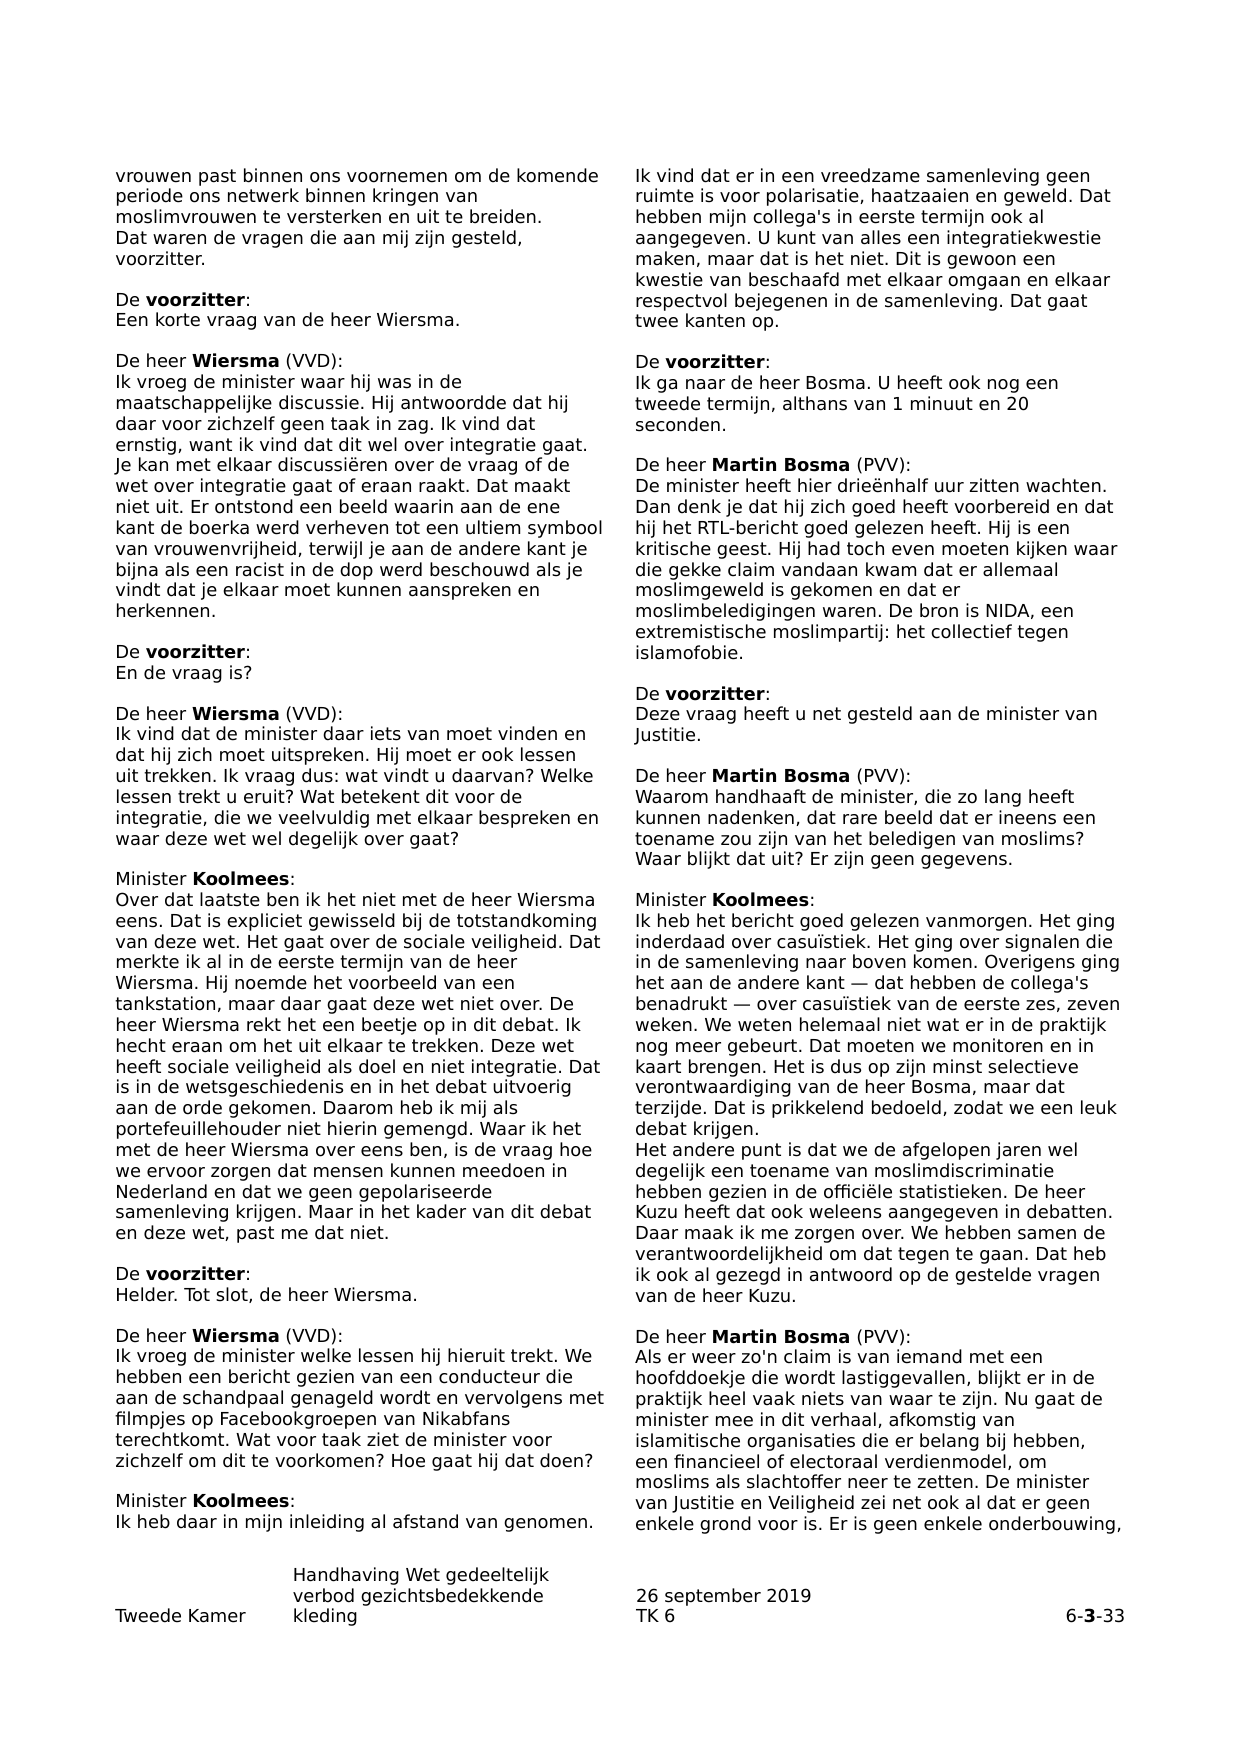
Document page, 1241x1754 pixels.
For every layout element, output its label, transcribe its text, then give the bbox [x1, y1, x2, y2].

text Een korte vraag van de heer Wiersma. [115, 310, 605, 331]
text Ik vind dat de minister daar iets van moet vinden en dat hij zich moet uitspreken. Hij moet er ook lessen uit trekken. Ik vraag dus: wat vindt u daarvan? Welke lessen trekt u eruit? Wat betekent dit voor de integratie, die we veelvuldig met elkaar bespreken en waar deze wet wel degelijk over gaat? [115, 724, 605, 849]
text De voorzitter: [115, 642, 605, 662]
text Waarom handhaaft de minister, die zo lang heeft kunnen nadenken, dat rare beeld dat er ineens een toename zou zijn van het beledigen van moslims? Waar blijkt dat uit? Er zijn geen gegevens. [635, 787, 1125, 870]
text De minister heeft hier drieënhalf uur zitten wachten. Dan denk je dat hij zich goed heeft voorbereid en dat hij het RTL-bericht goed gelezen heeft. Hij is een kritische geest. Hij had toch even moeten kijken waar die gekke claim vandaan kwam dat er allemaal moslimgeweld is gekomen en dat er moslimbeledigingen waren. De bron is NIDA, een extremistische moslimpartij: het collectief tegen islamofobie. [635, 476, 1125, 663]
text Als er weer zo'n claim is van iemand met een hoofddoekje die wordt lastiggevallen, blijkt er in de praktijk heel vaak niets van waar te zijn. Nu gaat de minister mee in dit verhaal, afkomstig van islamitische organisaties die er belang bij hebben, een financieel of electoraal verdienmodel, om moslims als slachtoffer neer te zetten. De minister van Justitie en Veiligheid zei net ook al dat er geen enkele grond voor is. Er is geen enkele onderbouwing, [635, 1347, 1125, 1535]
text De voorzitter: [635, 683, 1125, 704]
text Minister Koolmees: [115, 869, 605, 890]
text Minister Koolmees: [115, 1491, 605, 1512]
text Deze vraag heeft u net gesteld aan de minister van Justitie. [635, 704, 1125, 746]
text De heer Wiersma (VVD): [115, 351, 605, 372]
text Over dat laatste ben ik het niet met de heer Wiersma eens. Dat is expliciet gewisseld bij de totstandkoming van deze wet. Het gaat over de sociale veiligheid. Dat merkte ik al in de eerste termijn van de heer Wiersma. Hij noemde het voorbeeld van een tankstation, maar daar gaat deze wet niet over. De heer Wiersma rekt het een beetje op in dit debat. Ik hecht eraan om het uit elkaar te trekken. Deze wet heeft sociale veiligheid als doel en niet integratie. Dat is in de wetsgeschiedenis en in het debat uitvoerig aan de orde gekomen. Daarom heb ik mij als portefeuillehouder niet hierin gemengd. Waar ik het met de heer Wiersma over eens ben, is de vraag hoe we ervoor zorgen dat mensen kunnen meedoen in Nederland en dat we geen gepolariseerde samenleving krijgen. Maar in het kader van dit debat en deze wet, past me dat niet. [115, 890, 605, 1244]
text Helder. Tot slot, de heer Wiersma. [115, 1285, 605, 1306]
text Ik vroeg de minister welke lessen hij hieruit trekt. We hebben een bericht gezien van een conducteur die aan de schandpaal genageld wordt en vervolgens met filmpjes op Facebookgroepen van Nikabfans terechtkomt. Wat voor taak ziet de minister voor zichzelf om dit te voorkomen? Hoe gaat hij dat doen? [115, 1346, 605, 1471]
text De heer Martin Bosma (PVV): [635, 1326, 1125, 1347]
text De voorzitter: [115, 1264, 605, 1285]
text Minister Koolmees: [635, 890, 1125, 911]
text De heer Wiersma (VVD): [115, 1326, 605, 1346]
text Ik ga naar de heer Bosma. U heeft ook nog een tweede termijn, althans van 1 minuut en 20 seconden. [635, 373, 1125, 435]
text Ik vind dat er in een vreedzame samenleving geen ruimte is voor polarisatie, haatzaaien en geweld. Dat hebben mijn collega's in eerste termijn ook al aangegeven. U kunt van alles een integratiekwestie maken, maar dat is het niet. Dit is gewoon een kwestie van beschaafd met elkaar omgaan en elkaar respectvol bejegenen in de samenleving. Dat gaat twee kanten op. [635, 165, 1125, 332]
text vrouwen past binnen ons voornemen om de komende periode ons netwerk binnen kringen van moslimvrouwen te versterken en uit te breiden. [115, 165, 605, 228]
text De heer Wiersma (VVD): [115, 703, 605, 724]
text Ik heb daar in mijn inleiding al afstand van genomen. [115, 1512, 605, 1533]
text En de vraag is? [115, 662, 605, 683]
text Ik vroeg de minister waar hij was in de maatschappelijke discussie. Hij antwoordde dat hij daar voor zichzelf geen taak in zag. Ik vind dat ernstig, want ik vind dat dit wel over integratie gaat. Je kan met elkaar discussiëren over de vraag of de wet over integratie gaat of eraan raakt. Dat maakt niet uit. Er ontstond een beeld waarin aan de ene kant de boerka werd verheven tot een ultiem symbool van vrouwenvrijheid, terwijl je aan de andere kant je bijna als een racist in de dop werd beschouwd als je vindt dat je elkaar moet kunnen aanspreken en herkennen. [115, 372, 605, 622]
text De voorzitter: [115, 289, 605, 310]
text De heer Martin Bosma (PVV): [635, 455, 1125, 476]
text De heer Martin Bosma (PVV): [635, 766, 1125, 787]
text Het andere punt is dat we de afgelopen jaren wel degelijk een toename van moslimdiscriminatie hebben gezien in de officiële statistieken. De heer Kuzu heeft dat ook weleens aangegeven in debatten. Daar maak ik me zorgen over. We hebben samen de verantwoordelijkheid om dat tegen te gaan. Dat heb ik ook al gezegd in antwoord op de gestelde vragen van de heer Kuzu. [635, 1140, 1125, 1306]
text Ik heb het bericht goed gelezen vanmorgen. Het ging inderdaad over casuïstiek. Het ging over signalen die in de samenleving naar boven komen. Overigens ging het aan de andere kant — dat hebben de collega's benadrukt — over casuïstiek van de eerste zes, zeven weken. We weten helemaal niet wat er in de praktijk nog meer gebeurt. Dat moeten we monitoren en in kaart brengen. Het is dus op zijn minst selectieve verontwaardiging van de heer Bosma, maar dat terzijde. Dat is prikkelend bedoeld, zodat we een leuk debat krijgen. [635, 911, 1125, 1140]
text De voorzitter: [635, 352, 1125, 373]
text Dat waren de vragen die aan mij zijn gesteld, voorzitter. [115, 228, 605, 269]
